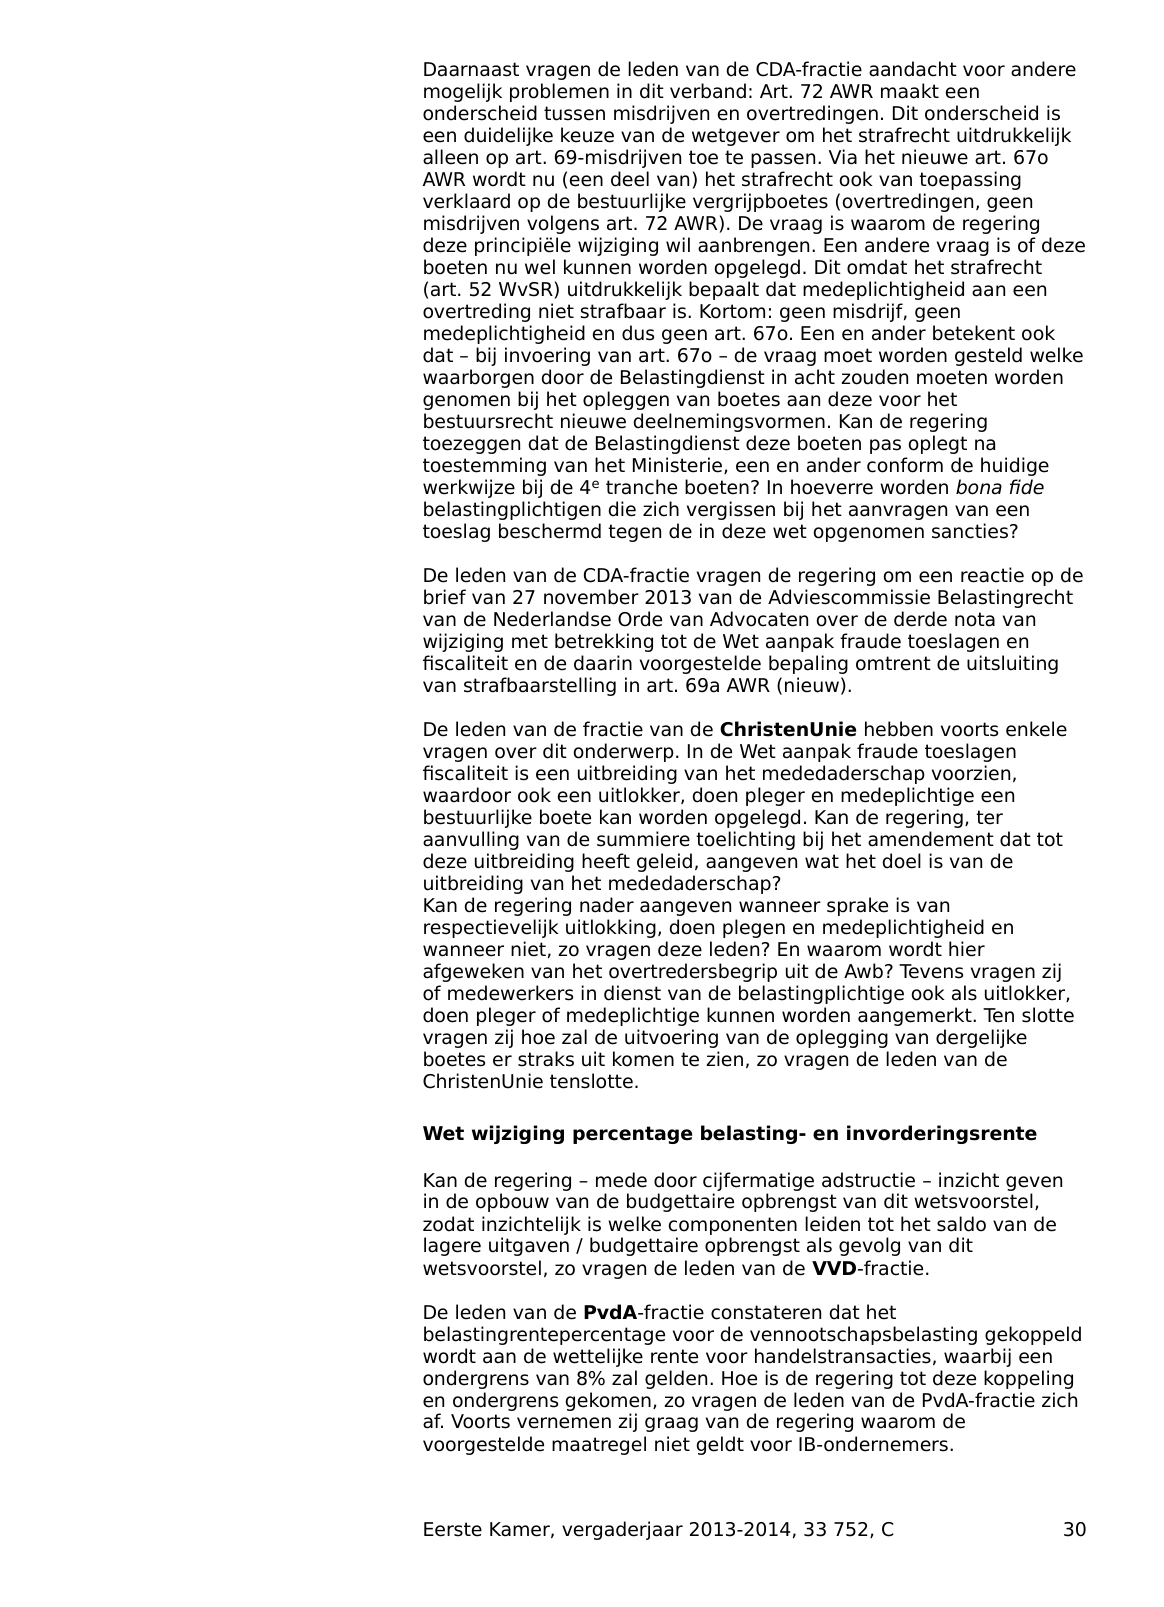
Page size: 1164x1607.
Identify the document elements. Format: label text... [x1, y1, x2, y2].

subtitle Wet wijziging percentage belasting- en invorderingsrente [422, 1122, 1087, 1144]
text De leden van de PvdA-fractie constateren dat het belastingrentepercentage voor de vennootschapsbelasting gekoppeld wordt aan de wettelijke rente voor handelstransacties, waarbij een ondergrens van 8% zal gelden. Hoe is de regering tot deze koppeling en ondergrens gekomen, zo vragen de leden van de PvdA-fractie zich af. Voorts vernemen zij graag van de regering waarom de voorgestelde maatregel niet geldt voor IB-ondernemers. [422, 1302, 1087, 1455]
text Daarnaast vragen de leden van de CDA-fractie aandacht voor andere mogelijk problemen in dit verband: Art. 72 AWR maakt een onderscheid tussen misdrijven en overtredingen. Dit onderscheid is een duidelijke keuze van de wetgever om het strafrecht uitdrukkelijk alleen op art. 69-misdrijven toe te passen. Via het nieuwe art. 67o AWR wordt nu (een deel van) het strafrecht ook van toepassing verklaard op de bestuurlijke vergrijpboetes (overtredingen, geen misdrijven volgens art. 72 AWR). De vraag is waarom de regering deze principiële wijziging wil aanbrengen. Een andere vraag is of deze boeten nu wel kunnen worden opgelegd. Dit omdat het strafrecht (art. 52 WvSR) uitdrukkelijk bepaalt dat medeplichtigheid aan een overtreding niet strafbaar is. Kortom: geen misdrijf, geen medeplichtigheid en dus geen art. 67o. Een en ander betekent ook dat – bij invoering van art. 67o – de vraag moet worden gesteld welke waarborgen door de Belastingdienst in acht zouden moeten worden genomen bij het opleggen van boetes aan deze voor het bestuursrecht nieuwe deelnemingsvormen. Kan de regering toezeggen dat de Belastingdienst deze boeten pas oplegt na toestemming van het Ministerie, een en ander conform de huidige werkwijze bij de 4e tranche boeten? In hoeverre worden bona fide belastingplichtigen die zich vergissen bij het aanvragen van een toeslag beschermd tegen de in deze wet opgenomen sancties? [422, 59, 1087, 543]
text Kan de regering – mede door cijfermatige adstructie – inzicht geven in de opbouw van de budgettaire opbrengst van dit wetsvoorstel, zodat inzichtelijk is welke componenten leiden tot het saldo van de lagere uitgaven / budgettaire opbrengst als gevolg van dit wetsvoorstel, zo vragen de leden van de VVD-fractie. [422, 1169, 1087, 1279]
text De leden van de fractie van de ChristenUnie hebben voorts enkele vragen over dit onderwerp. In de Wet aanpak fraude toeslagen fiscaliteit is een uitbreiding van het mededaderschap voorzien, waardoor ook een uitlokker, doen pleger en medeplichtige een bestuurlijke boete kan worden opgelegd. Kan de regering, ter aanvulling van de summiere toelichting bij het amendement dat tot deze uitbreiding heeft geleid, aangeven wat het doel is van de uitbreiding van het mededaderschap? [422, 719, 1087, 895]
text De leden van de CDA-fractie vragen de regering om een reactie op de brief van 27 november 2013 van de Adviescommissie Belastingrecht van de Nederlandse Orde van Advocaten over de derde nota van wijziging met betrekking tot de Wet aanpak fraude toeslagen en fiscaliteit en de daarin voorgestelde bepaling omtrent de uitsluiting van strafbaarstelling in art. 69a AWR (nieuw). [422, 565, 1087, 697]
text Kan de regering nader aangeven wanneer sprake is van respectievelijk uitlokking, doen plegen en medeplichtigheid en wanneer niet, zo vragen deze leden? En waarom wordt hier afgeweken van het overtredersbegrip uit de Awb? Tevens vragen zij of medewerkers in dienst van de belastingplichtige ook als uitlokker, doen pleger of medeplichtige kunnen worden aangemerkt. Ten slotte vragen zij hoe zal de uitvoering van de oplegging van dergelijke boetes er straks uit komen te zien, zo vragen de leden van de ChristenUnie tenslotte. [422, 895, 1087, 1092]
